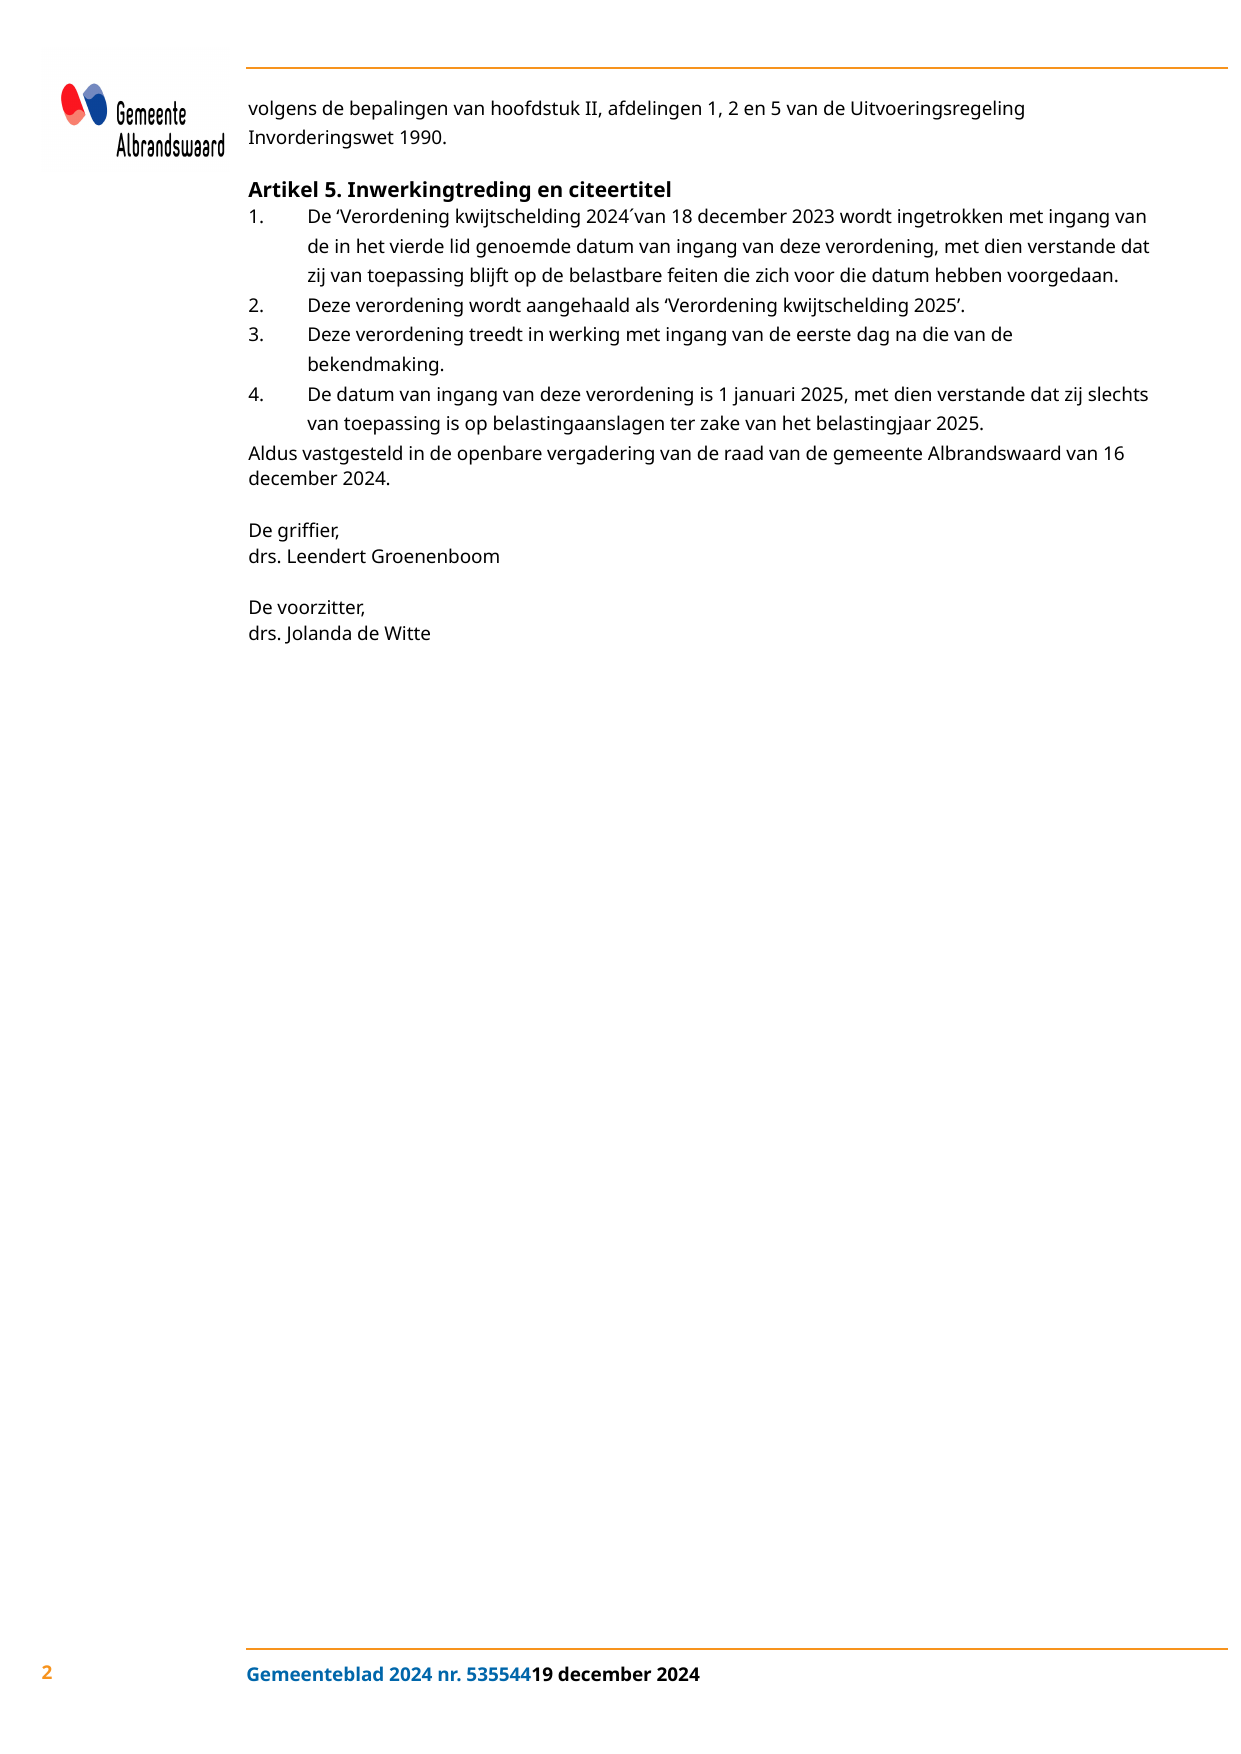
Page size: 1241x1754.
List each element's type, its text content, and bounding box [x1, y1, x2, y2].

text drs. Jolanda de Witte [248, 620, 1152, 646]
list Deze verordening treedt in werking met ingang van de eerste dag na die van de bekendmaking. [248, 322, 1152, 377]
text drs. Leendert Groenenboom [248, 543, 1152, 568]
text Artikel 5. Inwerkingtreding en citeertitel [248, 175, 1152, 203]
list Deze verordening wordt aangehaald als ‘Verordening kwijtschelding 2025’. [248, 292, 1152, 318]
text volgens de bepalingen van hoofdstuk II, afdelingen 1, 2 en 5 van de Uitvoeringsregeling Invorderingswet 1990. [248, 95, 1152, 150]
picture [41, 47, 231, 172]
list De datum van ingang van deze verordening is 1 januari 2025, met dien verstande dat zij slechts van toepassing is op belastingaanslagen ter zake van het belastingjaar 2025. [248, 381, 1152, 436]
text De griffier, [248, 517, 1152, 543]
text De voorzitter, [248, 594, 1152, 620]
list De ‘Verordening kwijtschelding 2024´van 18 december 2023 wordt ingetrokken met ingang van de in het vierde lid genoemde datum van ingang van deze verordening, met dien verstande dat zij van toepassing blijft op de belastbare feiten die zich voor die datum hebben voorgedaan. [248, 203, 1152, 288]
text Aldus vastgesteld in de openbare vergadering van de raad van de gemeente Albrandswaard van 16 december 2024. [248, 440, 1152, 491]
